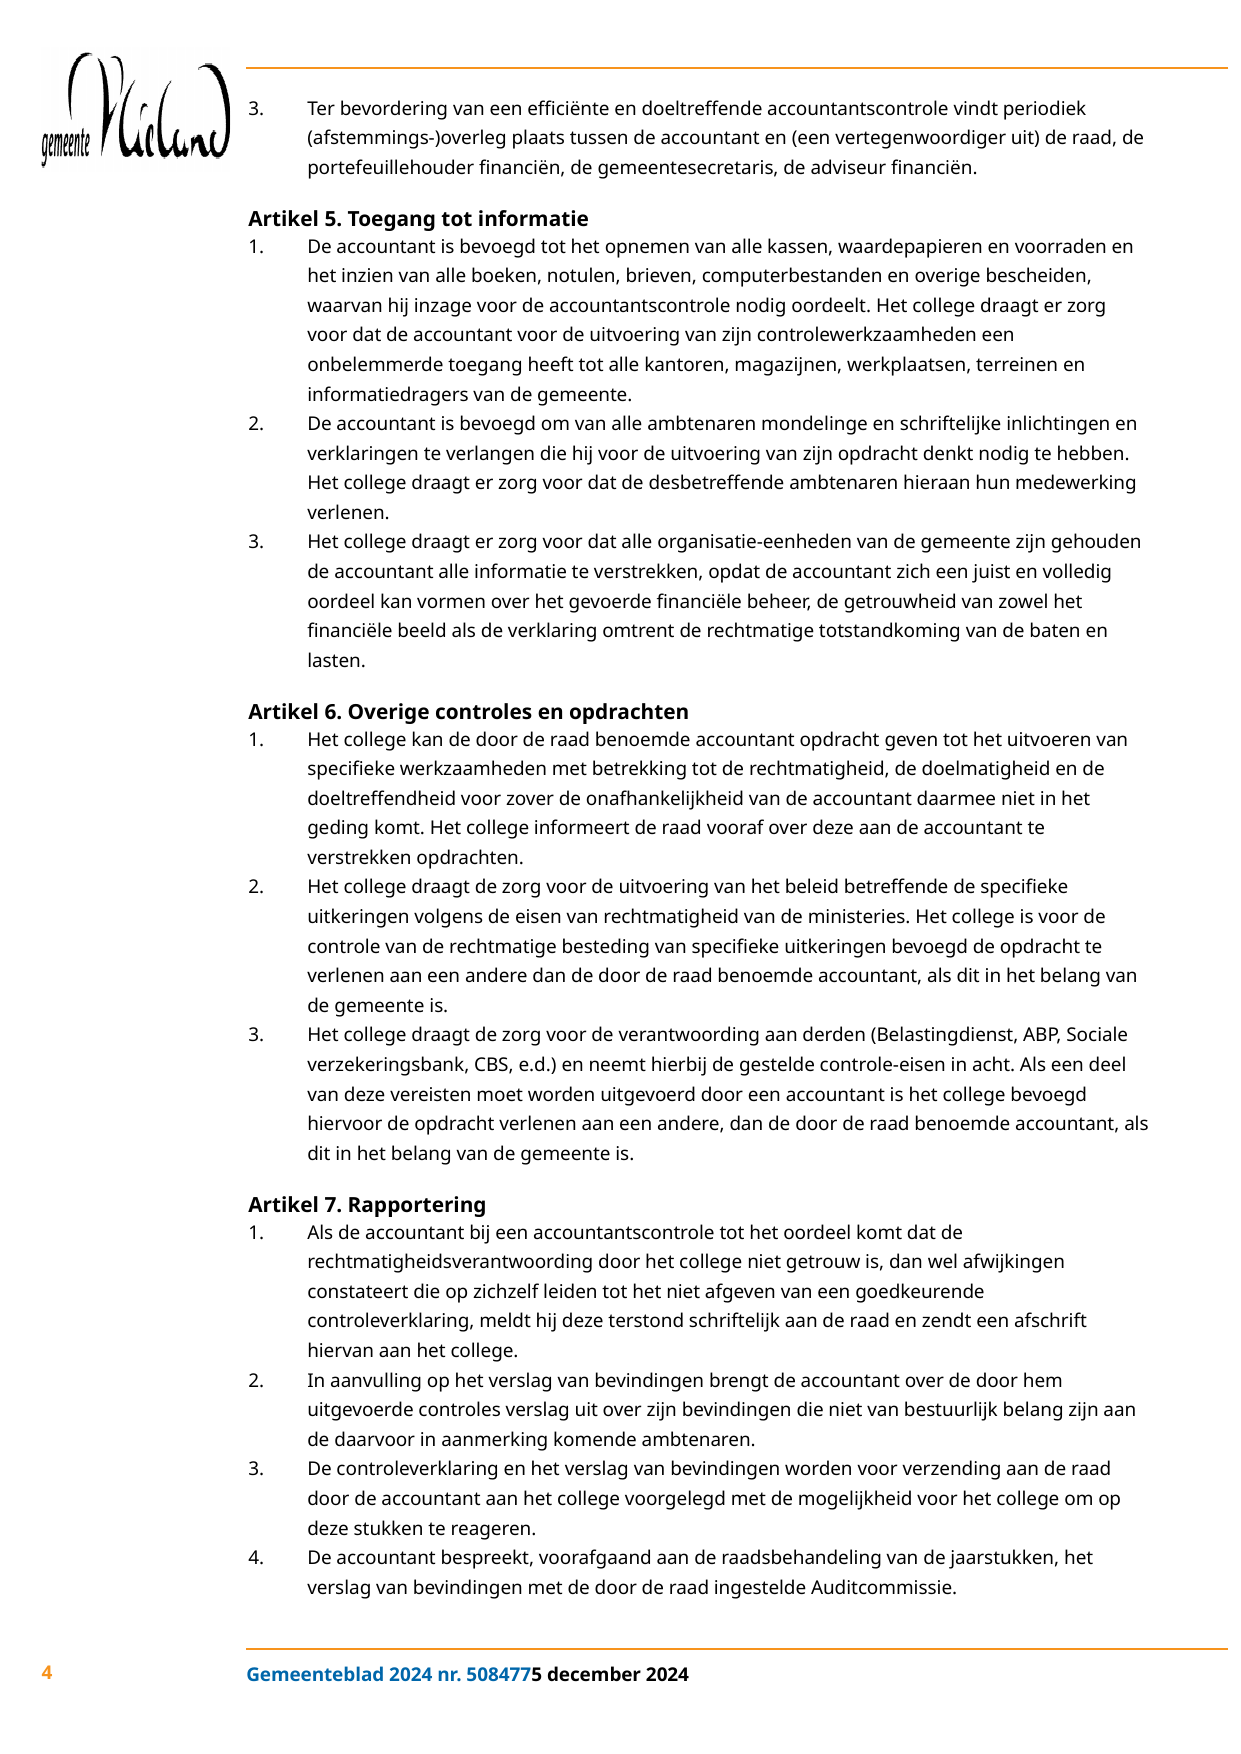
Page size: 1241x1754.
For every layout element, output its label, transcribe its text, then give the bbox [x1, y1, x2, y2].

list De controleverklaring en het verslag van bevindingen worden voor verzending aan de raad door de accountant aan het college voorgelegd met de mogelijkheid voor het college om op deze stukken te reageren. [248, 1456, 1152, 1540]
list In aanvulling op het verslag van bevindingen brengt de accountant over de door hem uitgevoerde controles verslag uit over zijn bevindingen die niet van bestuurlijk belang zijn aan de daarvoor in aanmerking komende ambtenaren. [248, 1367, 1152, 1452]
picture [41, 47, 231, 172]
list Als de accountant bij een accountantscontrole tot het oordeel komt dat de rechtmatigheidsverantwoording door het college niet getrouw is, dan wel afwijkingen constateert die op zichzelf leiden tot het niet afgeven van een goedkeurende controleverklaring, meldt hij deze terstond schriftelijk aan de raad en zendt een afschrift hiervan aan het college. [248, 1219, 1152, 1363]
text Artikel 6. Overige controles en opdrachten [248, 697, 1152, 726]
list Het college draagt de zorg voor de uitvoering van het beleid betreffende de specifieke uitkeringen volgens de eisen van rechtmatigheid van de ministeries. Het college is voor de controle van de rechtmatige besteding van specifieke uitkeringen bevoegd de opdracht te verlenen aan een andere dan de door de raad benoemde accountant, als dit in het belang van de gemeente is. [248, 874, 1152, 1018]
list Het college kan de door de raad benoemde accountant opdracht geven tot het uitvoeren van specifieke werkzaamheden met betrekking tot de rechtmatigheid, de doelmatigheid en de doeltreffendheid voor zover de onafhankelijkheid van de accountant daarmee niet in het geding komt. Het college informeert de raad vooraf over deze aan de accountant te verstrekken opdrachten. [248, 726, 1152, 870]
list De accountant bespreekt, voorafgaand aan de raadsbehandeling van de jaarstukken, het verslag van bevindingen met de door de raad ingestelde Auditcommissie. [248, 1544, 1152, 1599]
list De accountant is bevoegd om van alle ambtenaren mondelinge en schriftelijke inlichtingen en verklaringen te verlangen die hij voor de uitvoering van zijn opdracht denkt nodig te hebben. Het college draagt er zorg voor dat de desbetreffende ambtenaren hieraan hun medewerking verlenen. [248, 410, 1152, 525]
list De accountant is bevoegd tot het opnemen van alle kassen, waardepapieren en voorraden en het inzien van alle boeken, notulen, brieven, computerbestanden en overige bescheiden, waarvan hij inzage voor de accountantscontrole nodig oordeelt. Het college draagt er zorg voor dat de accountant voor de uitvoering van zijn controlewerkzaamheden een onbelemmerde toegang heeft tot alle kantoren, magazijnen, werkplaatsen, terreinen en informatiedragers van de gemeente. [248, 233, 1152, 406]
list Het college draagt de zorg voor de verantwoording aan derden (Belastingdienst, ABP, Sociale verzekeringsbank, CBS, e.d.) en neemt hierbij de gestelde controle-eisen in acht. Als een deel van deze vereisten moet worden uitgevoerd door een accountant is het college bevoegd hiervoor de opdracht verlenen aan een andere, dan de door de raad benoemde accountant, als dit in het belang van de gemeente is. [248, 1022, 1152, 1166]
text Artikel 7. Rapportering [248, 1190, 1152, 1219]
list Het college draagt er zorg voor dat alle organisatie-eenheden van de gemeente zijn gehouden de accountant alle informatie te verstrekken, opdat de accountant zich een juist en volledig oordeel kan vormen over het gevoerde financiële beheer, de getrouwheid van zowel het financiële beeld als de verklaring omtrent de rechtmatige totstandkoming van de baten en lasten. [248, 529, 1152, 673]
list Ter bevordering van een efficiënte en doeltreffende accountantscontrole vindt periodiek (afstemmings-)overleg plaats tussen de accountant en (een vertegenwoordiger uit) de raad, de portefeuillehouder financiën, de gemeentesecretaris, de adviseur financiën. [248, 95, 1152, 180]
text Artikel 5. Toegang tot informatie [248, 204, 1152, 233]
